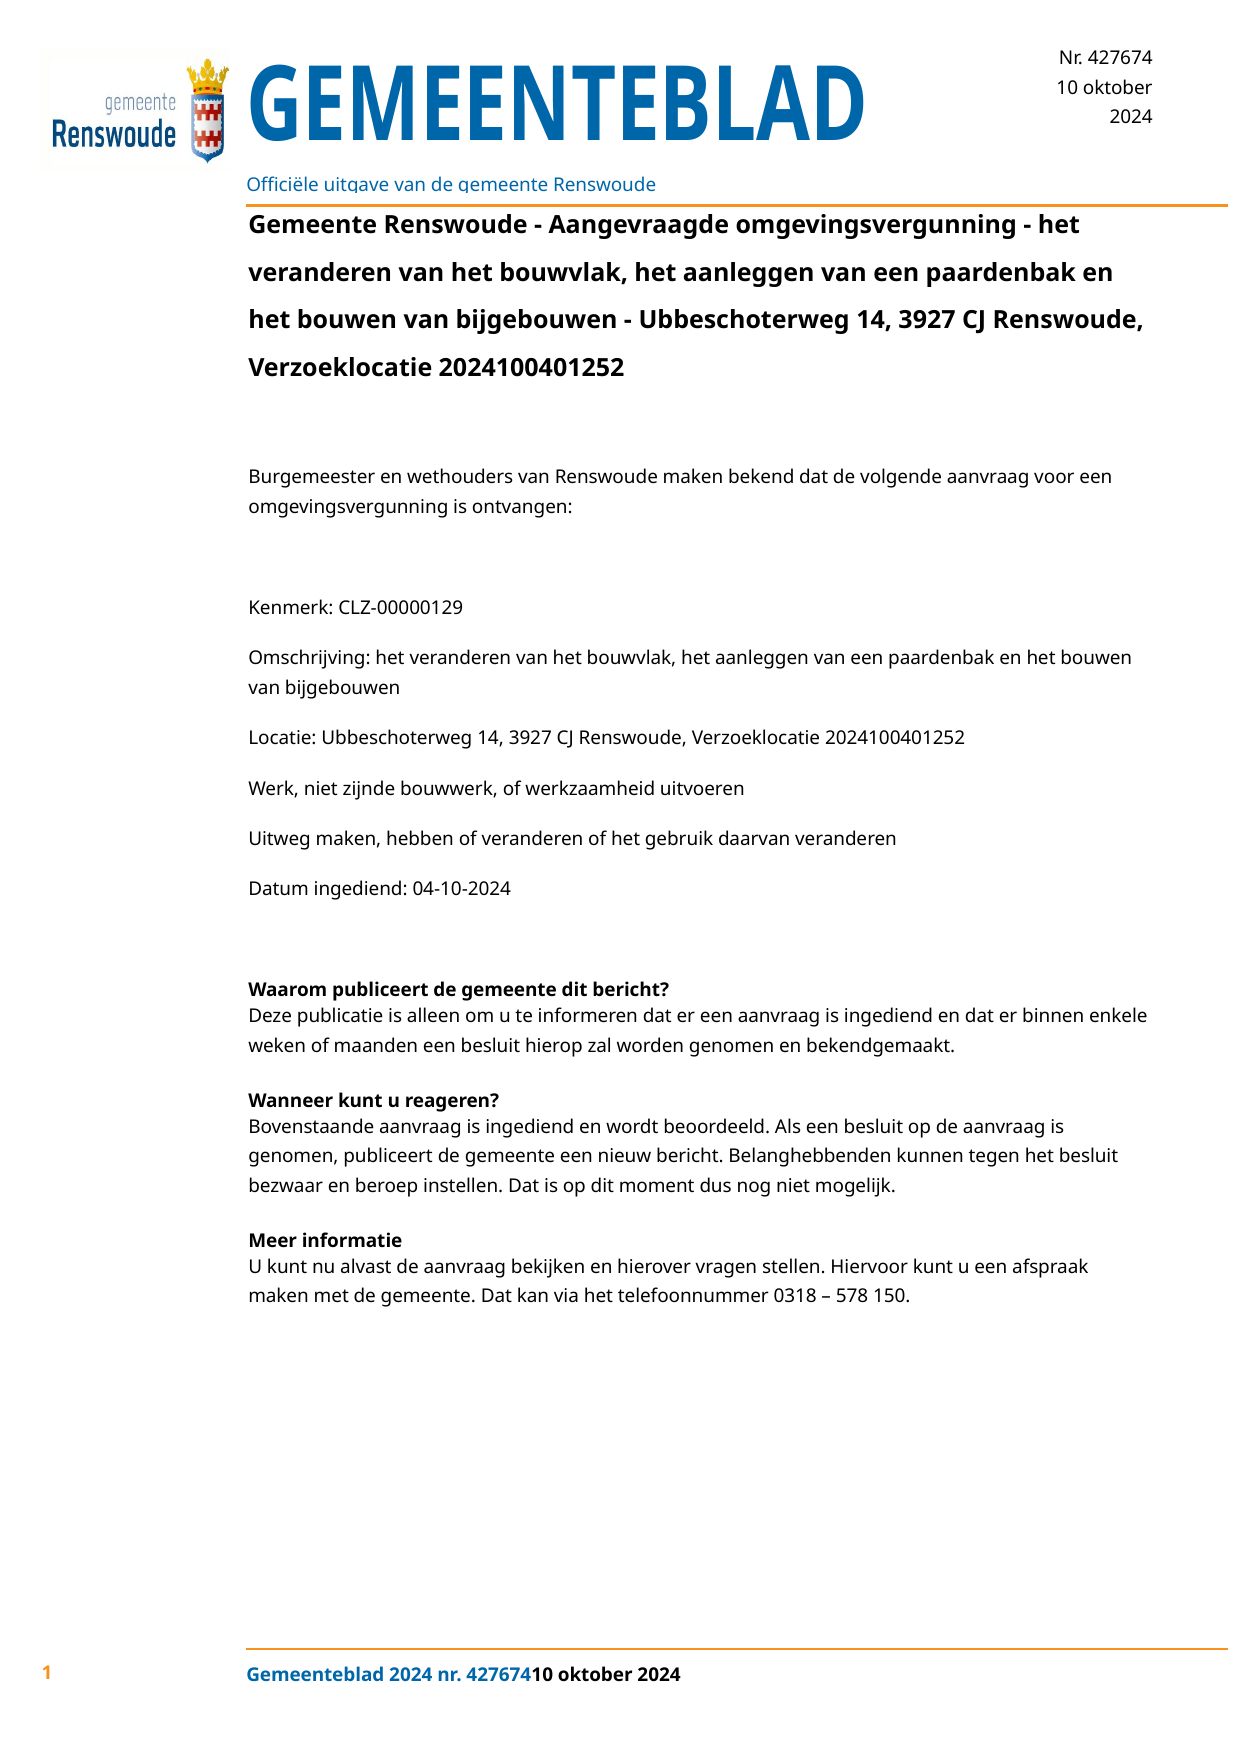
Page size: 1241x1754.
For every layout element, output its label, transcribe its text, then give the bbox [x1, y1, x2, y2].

table_cell Meer informatie [248, 1198, 1152, 1253]
table_cell Wanneer kunt u reageren? [248, 1058, 1152, 1113]
picture [41, 47, 231, 172]
text Datum ingediend: 04-10-2024 [248, 876, 1152, 901]
text Uitweg maken, hebben of veranderen of het gebruik daarvan veranderen [248, 825, 1152, 851]
table_cell Bovenstaande aanvraag is ingediend en wordt beoordeeld. Als een besluit op de aanvraag is genomen, publiceert de gemeente een nieuw bericht. Belanghebbenden kunnen tegen het besluit bezwaar en beroep instellen. Dat is op dit moment dus nog niet mogelijk. [248, 1113, 1152, 1198]
text Omschrijving: het veranderen van het bouwvlak, het aanleggen van een paardenbak en het bouwen van bijgebouwen [248, 644, 1152, 700]
table_cell U kunt nu alvast de aanvraag bekijken en hierover vragen stellen. Hiervoor kunt u een afspraak maken met de gemeente. Dat kan via het telefoonnummer 0318 – 578 150. [248, 1253, 1152, 1308]
text Locatie: Ubbeschoterweg 14, 3927 CJ Renswoude, Verzoeklocatie 2024100401252 [248, 724, 1152, 750]
table_cell Deze publicatie is alleen om u te informeren dat er een aanvraag is ingediend en dat er binnen enkele weken of maanden een besluit hierop zal worden genomen en bekendgemaakt. [248, 1002, 1152, 1058]
table_header Waarom publiceert de gemeente dit bericht? [248, 977, 1152, 1002]
text Kenmerk: CLZ-00000129 [248, 594, 1152, 620]
text Burgemeester en wethouders van Renswoude maken bekend dat de volgende aanvraag voor een omgevingsvergunning is ontvangen: [248, 463, 1152, 519]
text Werk, niet zijnde bouwwerk, of werkzaamheid uitvoeren [248, 775, 1152, 801]
text Gemeente Renswoude - Aangevraagde omgevingsvergunning - het veranderen van het bouwvlak, het aanleggen van een paardenbak en het bouwen van bijgebouwen - Ubbeschoterweg 14, 3927 CJ Renswoude, Verzoeklocatie 2024100401252 [248, 207, 1152, 384]
